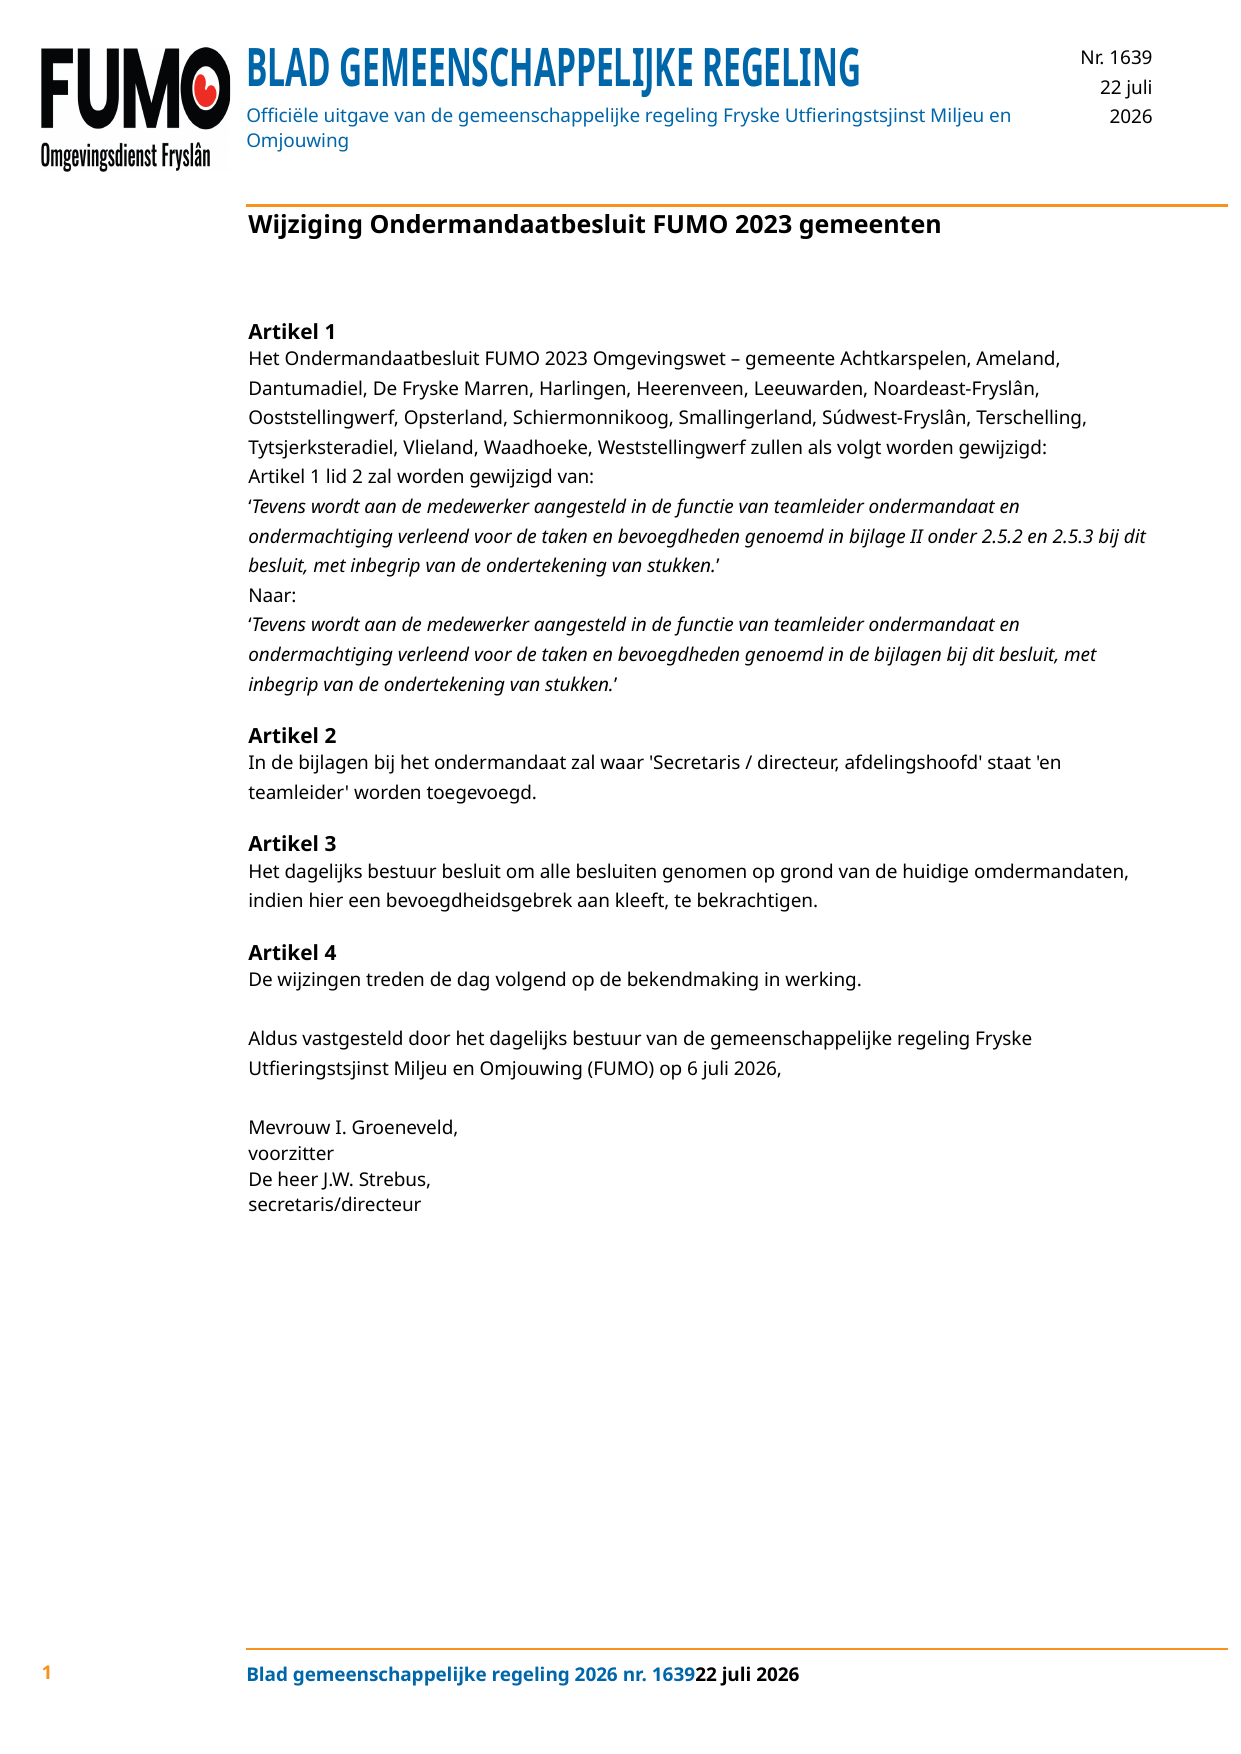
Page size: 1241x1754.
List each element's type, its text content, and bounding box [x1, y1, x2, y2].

text ‘Tevens wordt aan de medewerker aangesteld in de functie van teamleider ondermandaat en ondermachtiging verleend voor de taken en bevoegdheden genoemd in de bijlagen bij dit besluit, met inbegrip van de ondertekening van stukken.’ [248, 612, 1152, 696]
text Het Ondermandaatbesluit FUMO 2023 Omgevingswet – gemeente Achtkarspelen, Ameland, Dantumadiel, De Fryske Marren, Harlingen, Heerenveen, Leeuwarden, Noardeast-Fryslân, Ooststellingwerf, Opsterland, Schiermonnikoog, Smallingerland, Súdwest-Fryslân, Terschelling, Tytsjerksteradiel, Vlieland, Waadhoeke, Weststellingwerf zullen als volgt worden gewijzigd: [248, 345, 1152, 460]
text Naar: [248, 582, 1152, 608]
text Artikel 2 [248, 721, 1152, 749]
text Artikel 3 [248, 829, 1152, 858]
text secretaris/directeur [248, 1192, 1152, 1217]
text Het dagelijks bestuur besluit om alle besluiten genomen op grond van de huidige omdermandaten, indien hier een bevoegdheidsgebrek aan kleeft, te bekrachtigen. [248, 858, 1152, 913]
text De heer J.W. Strebus, [248, 1166, 1152, 1192]
text voorzitter [248, 1140, 1152, 1166]
text Wijziging Ondermandaatbesluit FUMO 2023 gemeenten [248, 207, 1152, 241]
text Artikel 1 lid 2 zal worden gewijzigd van: [248, 464, 1152, 489]
text Aldus vastgesteld door het dagelijks bestuur van de gemeenschappelijke regeling Fryske Utfieringstsjinst Miljeu en Omjouwing (FUMO) op 6 juli 2026, [248, 1026, 1152, 1081]
text ‘Tevens wordt aan de medewerker aangesteld in de functie van teamleider ondermandaat en ondermachtiging verleend voor de taken en bevoegdheden genoemd in bijlage II onder 2.5.2 en 2.5.3 bij dit besluit, met inbegrip van de ondertekening van stukken.’ [248, 493, 1152, 578]
text In de bijlagen bij het ondermandaat zal waar 'Secretaris / directeur, afdelingshoofd' staat 'en teamleider' worden toegevoegd. [248, 749, 1152, 805]
text Mevrouw I. Groeneveld, [248, 1114, 1152, 1140]
text De wijzingen treden de dag volgend op de bekendmaking in werking. [248, 966, 1152, 992]
text Artikel 1 [248, 317, 1152, 345]
text Artikel 4 [248, 938, 1152, 966]
picture [41, 47, 231, 172]
